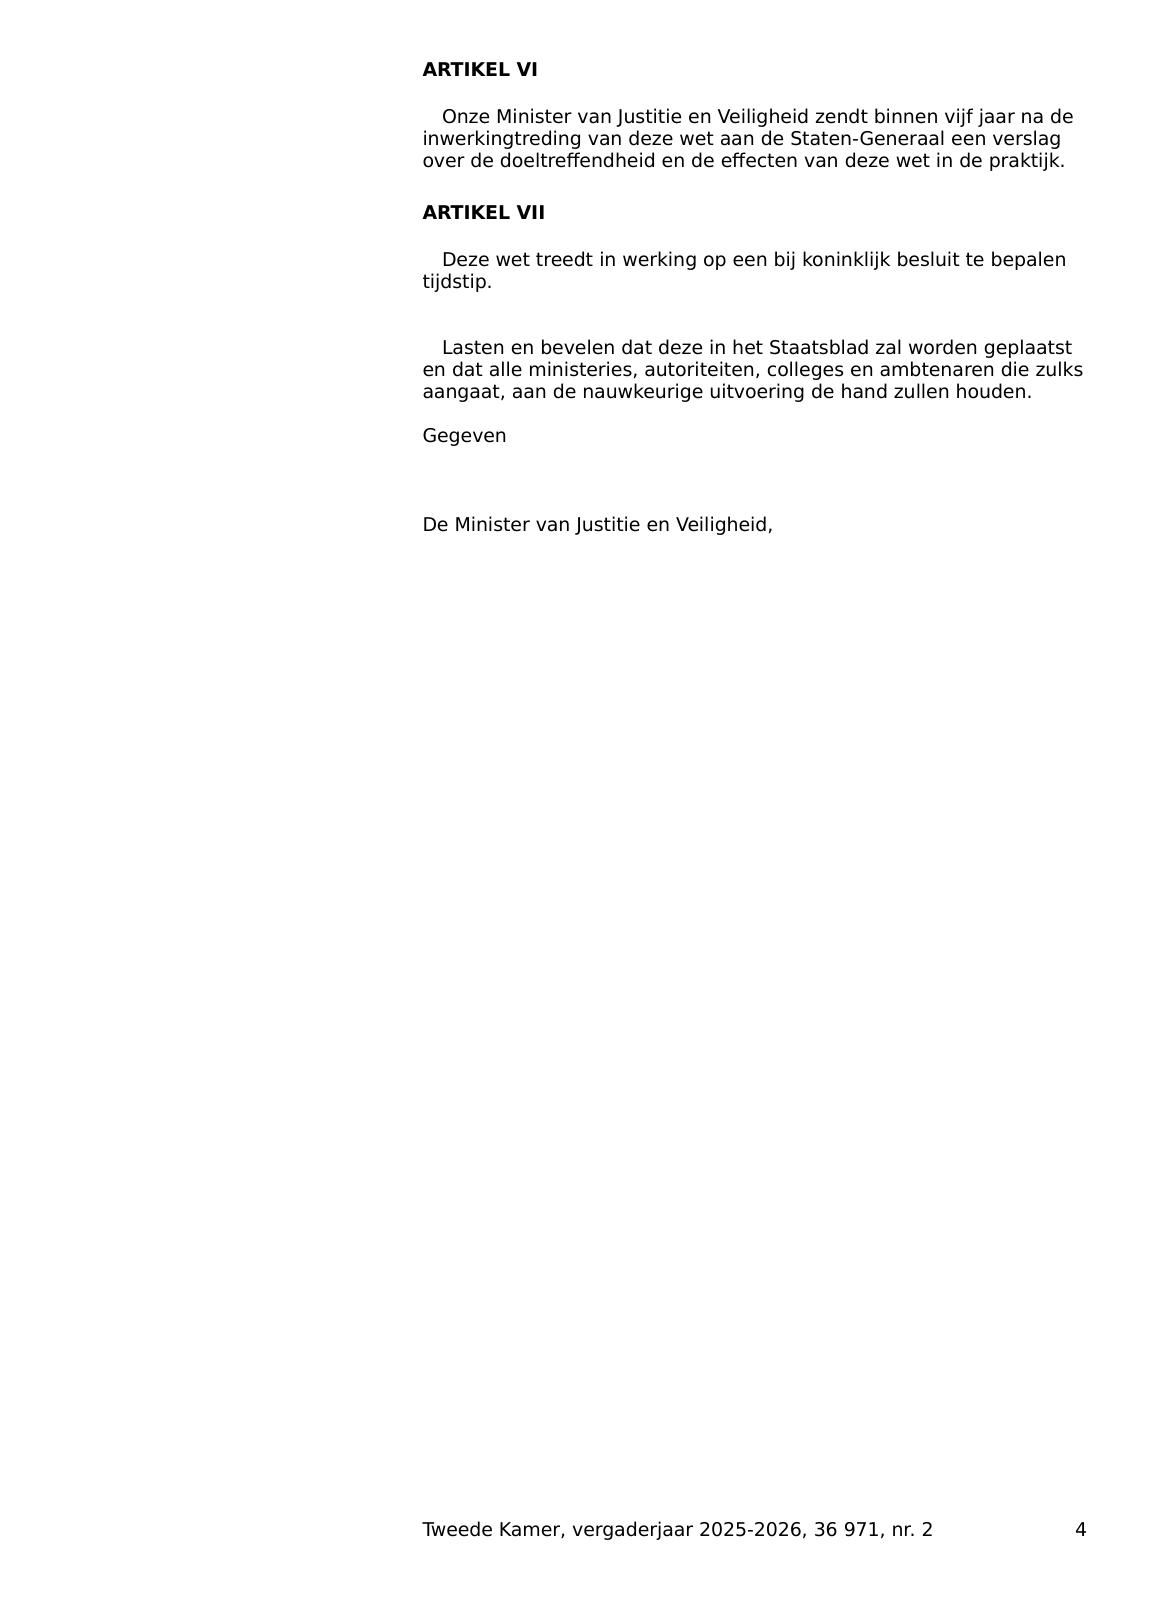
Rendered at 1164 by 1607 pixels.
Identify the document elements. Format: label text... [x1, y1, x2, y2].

text Gegeven [422, 425, 1087, 447]
subtitle ARTIKEL VI [422, 59, 1087, 81]
text De Minister van Justitie en Veiligheid, [422, 514, 1087, 536]
text Lasten en bevelen dat deze in het Staatsblad zal worden geplaatst en dat alle ministeries, autoriteiten, colleges en ambtenaren die zulks aangaat, aan de nauwkeurige uitvoering de hand zullen houden. [422, 337, 1087, 403]
text Onze Minister van Justitie en Veiligheid zendt binnen vijf jaar na de inwerkingtreding van deze wet aan de Staten-Generaal een verslag over de doeltreffendheid en de effecten van deze wet in de praktijk. [422, 106, 1087, 172]
subtitle ARTIKEL VII [422, 202, 1087, 224]
text Deze wet treedt in werking op een bij koninklijk besluit te bepalen tijdstip. [422, 249, 1087, 293]
